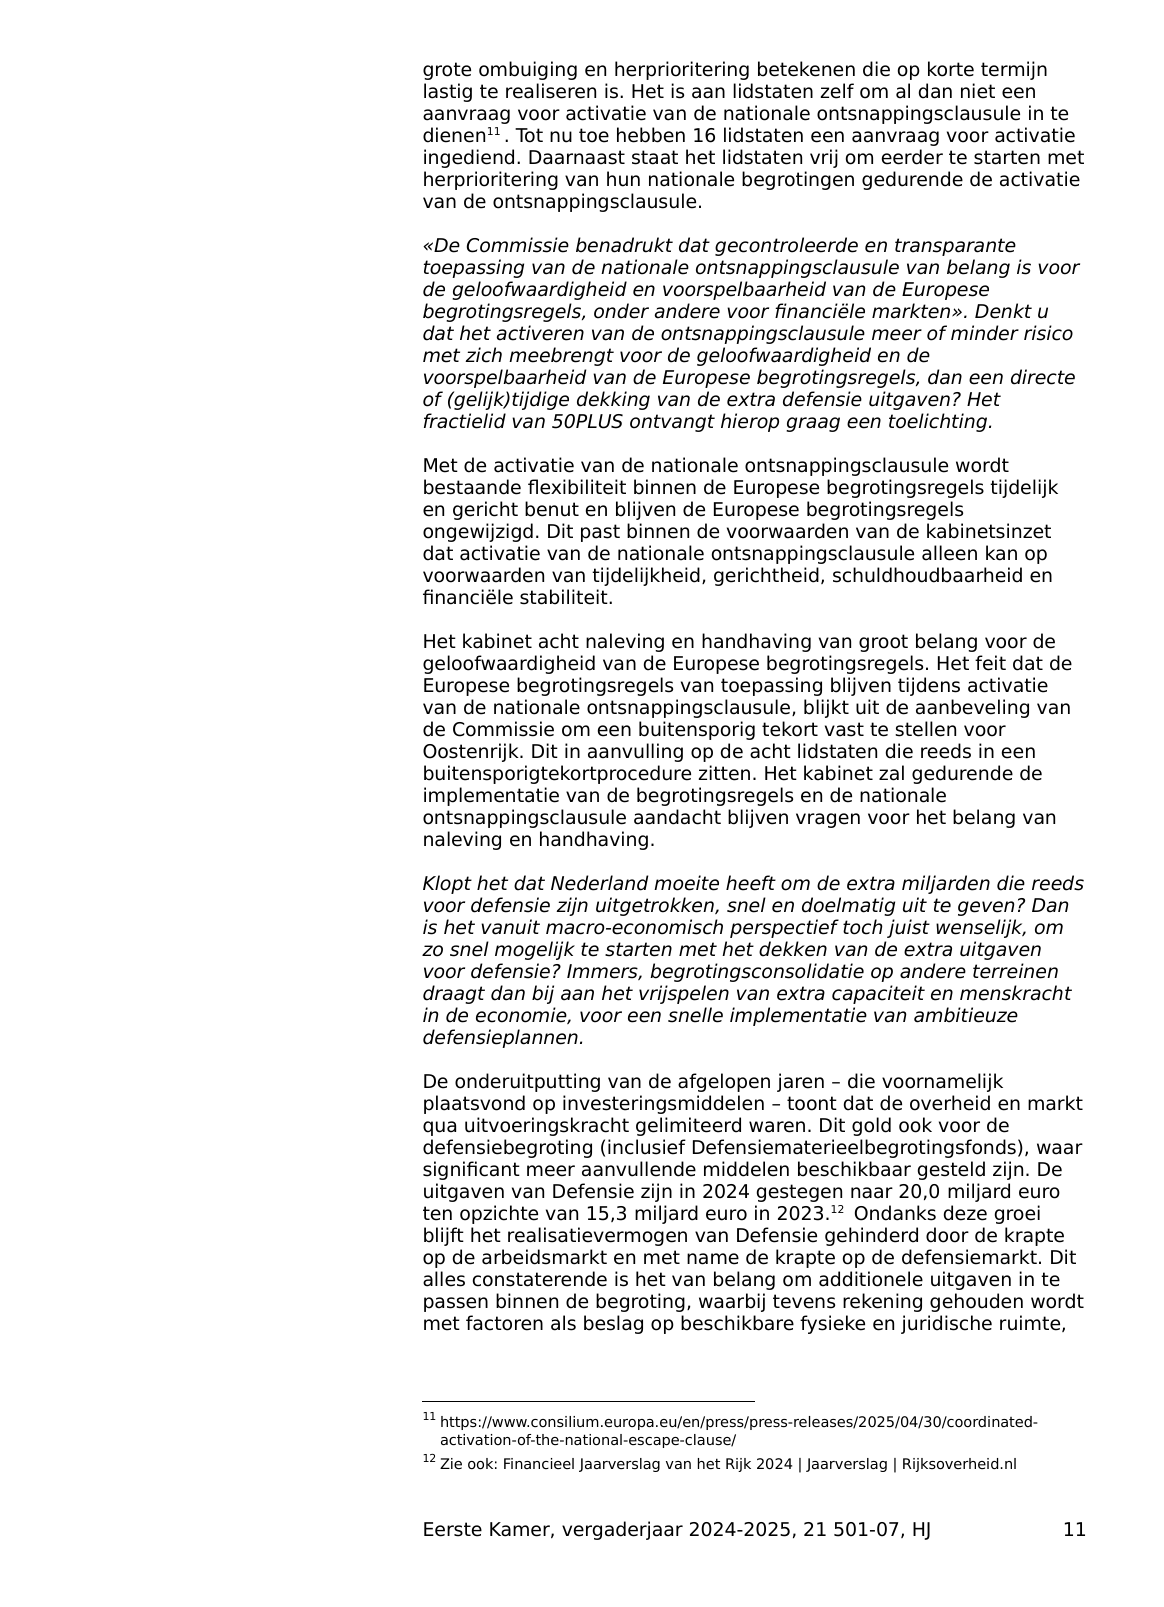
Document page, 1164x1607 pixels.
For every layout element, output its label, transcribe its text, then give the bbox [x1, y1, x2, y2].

text De onderuitputting van de afgelopen jaren – die voornamelijk plaatsvond op investeringsmiddelen – toont dat de overheid en markt qua uitvoeringskracht gelimiteerd waren. Dit gold ook voor de defensiebegroting (inclusief Defensiematerieelbegrotingsfonds), waar significant meer aanvullende middelen beschikbaar gesteld zijn. De uitgaven van Defensie zĳn in 2024 gestegen naar 20,0 miljard euro ten opzichte van 15,3 miljard euro in 2023. Ondanks deze groei blijft het realisatievermogen van Defensie gehinderd door de krapte op de arbeidsmarkt en met name de krapte op de defensiemarkt. Dit alles constaterende is het van belang om additionele uitgaven in te passen binnen de begroting, waarbij tevens rekening gehouden wordt met factoren als beslag op beschikbare fysieke en juridische ruimte, [422, 1071, 1087, 1335]
text https://www.consilium.europa.eu/en/press/press-releases/2025/04/30/coordinated-activation-of-the-national-escape-clause/ [422, 1410, 1087, 1449]
text Klopt het dat Nederland moeite heeft om de extra miljarden die reeds voor defensie zijn uitgetrokken, snel en doelmatig uit te geven? Dan is het vanuit macro-economisch perspectief toch juist wenselijk, om zo snel mogelijk te starten met het dekken van de extra uitgaven voor defensie? Immers, begrotingsconsolidatie op andere terreinen draagt dan bij aan het vrijspelen van extra capaciteit en menskracht in de economie, voor een snelle implementatie van ambitieuze defensieplannen. [422, 873, 1087, 1049]
text Zie ook: Financieel Jaarverslag van het Rijk 2024 | Jaarverslag | Rijksoverheid.nl [422, 1452, 1087, 1474]
text Met de activatie van de nationale ontsnappingsclausule wordt bestaande flexibiliteit binnen de Europese begrotingsregels tijdelijk en gericht benut en blijven de Europese begrotingsregels ongewijzigd. Dit past binnen de voorwaarden van de kabinetsinzet dat activatie van de nationale ontsnappingsclausule alleen kan op voorwaarden van tijdelijkheid, gerichtheid, schuldhoudbaarheid en financiële stabiliteit. [422, 455, 1087, 609]
text grote ombuiging en herprioritering betekenen die op korte termijn lastig te realiseren is. Het is aan lidstaten zelf om al dan niet een aanvraag voor activatie van de nationale ontsnappingsclausule in te dienen. Tot nu toe hebben 16 lidstaten een aanvraag voor activatie ingediend. Daarnaast staat het lidstaten vrij om eerder te starten met herprioritering van hun nationale begrotingen gedurende de activatie van de ontsnappingsclausule. [422, 59, 1087, 213]
text Het kabinet acht naleving en handhaving van groot belang voor de geloofwaardigheid van de Europese begrotingsregels. Het feit dat de Europese begrotingsregels van toepassing blijven tijdens activatie van de nationale ontsnappingsclausule, blijkt uit de aanbeveling van de Commissie om een buitensporig tekort vast te stellen voor Oostenrijk. Dit in aanvulling op de acht lidstaten die reeds in een buitensporigtekortprocedure zitten. Het kabinet zal gedurende de implementatie van de begrotingsregels en de nationale ontsnappingsclausule aandacht blijven vragen voor het belang van naleving en handhaving. [422, 631, 1087, 851]
text «De Commissie benadrukt dat gecontroleerde en transparante toepassing van de nationale ontsnappingsclausule van belang is voor de geloofwaardigheid en voorspelbaarheid van de Europese begrotingsregels, onder andere voor financiële markten». Denkt u dat het activeren van de ontsnappingsclausule meer of minder risico met zich meebrengt voor de geloofwaardigheid en de voorspelbaarheid van de Europese begrotingsregels, dan een directe of (gelijk)tijdige dekking van de extra defensie uitgaven? Het fractielid van 50PLUS ontvangt hierop graag een toelichting. [422, 235, 1087, 433]
